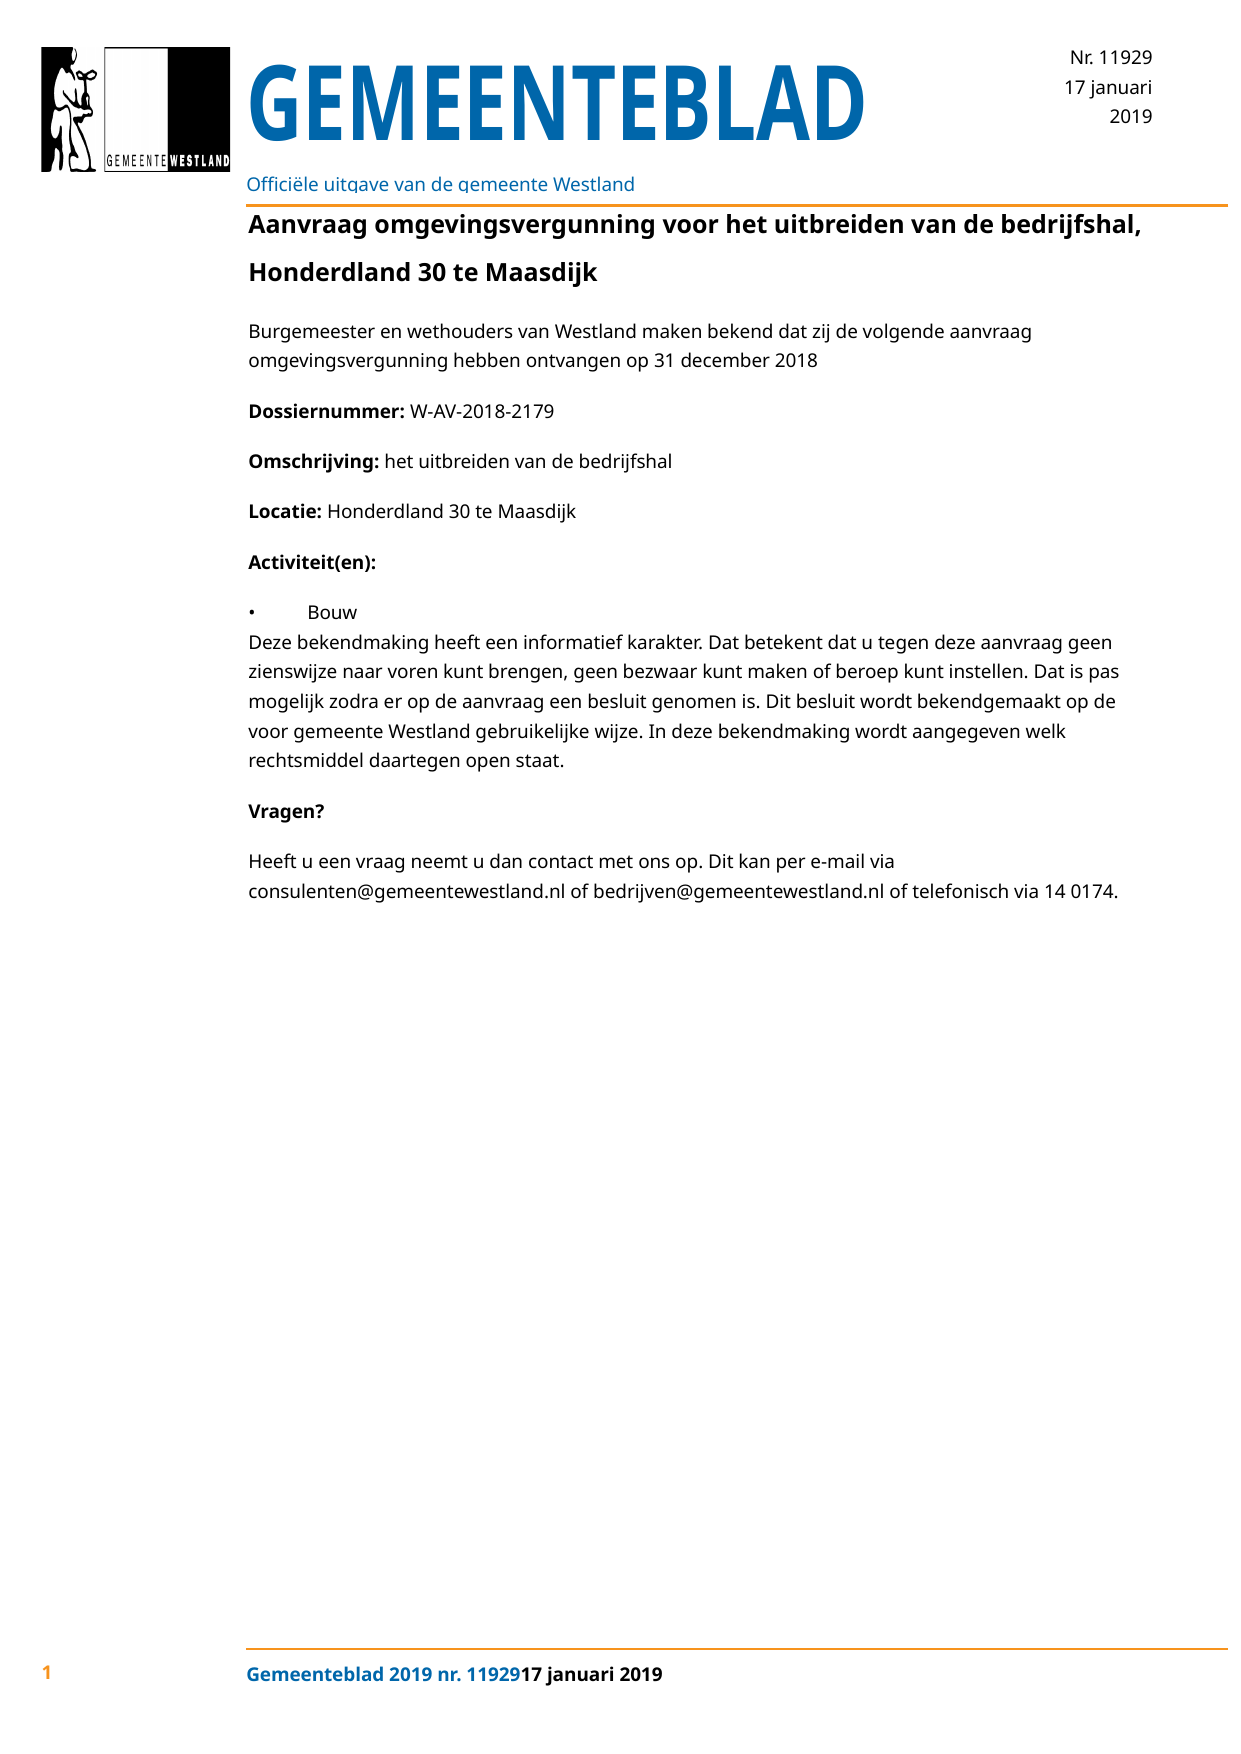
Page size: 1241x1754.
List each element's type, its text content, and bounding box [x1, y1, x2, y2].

text Dossiernummer: W-AV-2018-2179 [248, 398, 1152, 424]
text Heeft u een vraag neemt u dan contact met ons op. Dit kan per e-mail via consulenten@gemeentewestland.nl of bedrijven@gemeentewestland.nl of telefonisch via 14 0174. [248, 848, 1152, 904]
list Bouw [248, 599, 1152, 625]
text Activiteit(en): [248, 549, 1152, 575]
text Locatie: Honderdland 30 te Maasdijk [248, 499, 1152, 524]
text Deze bekendmaking heeft een informatief karakter. Dat betekent dat u tegen deze aanvraag geen zienswijze naar voren kunt brengen, geen bezwaar kunt maken of beroep kunt instellen. Dat is pas mogelijk zodra er op de aanvraag een besluit genomen is. Dit besluit wordt bekendgemaakt op de voor gemeente Westland gebruikelijke wijze. In deze bekendmaking wordt aangegeven welk rechtsmiddel daartegen open staat. [248, 629, 1152, 773]
text Omschrijving: het uitbreiden van de bedrijfshal [248, 448, 1152, 474]
picture [41, 47, 231, 172]
text Burgemeester en wethouders van Westland maken bekend dat zij de volgende aanvraag omgevingsvergunning hebben ontvangen op 31 december 2018 [248, 318, 1152, 373]
text Aanvraag omgevingsvergunning voor het uitbreiden van de bedrijfshal, Honderdland 30 te Maasdijk [248, 207, 1152, 288]
text Vragen? [248, 798, 1152, 824]
